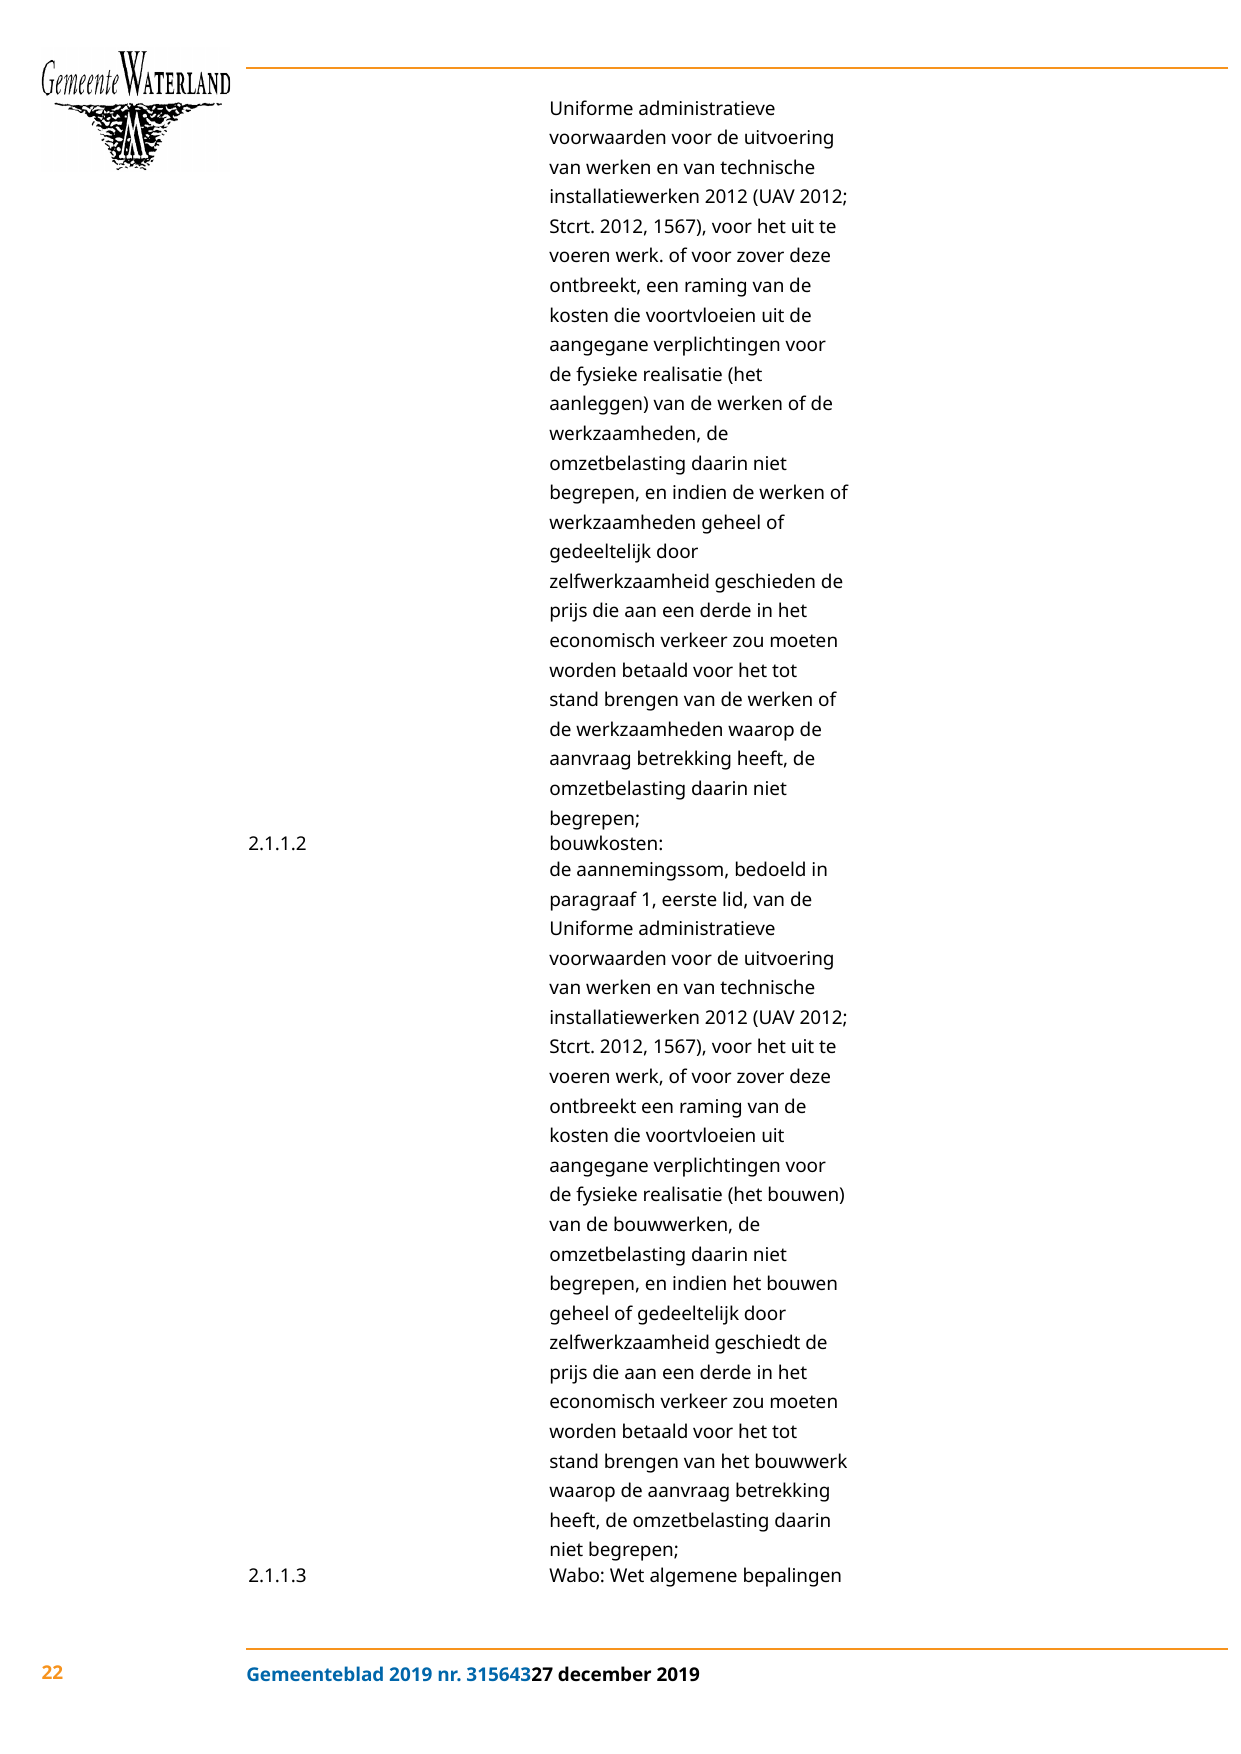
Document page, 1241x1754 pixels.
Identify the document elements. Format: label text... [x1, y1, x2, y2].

table_cell [850, 831, 1152, 856]
table_cell bouwkosten: [549, 831, 850, 856]
table_cell 2.1.1.3 [248, 1563, 549, 1588]
table_cell de aannemingssom, bedoeld in paragraaf 1, eerste lid, van de Uniforme administratieve voorwaarden voor de uitvoering van werken en van technische installatiewerken 2012 (UAV 2012; Stcrt. 2012, 1567), voor het uit te voeren werk, of voor zover deze ontbreekt een raming van de kosten die voortvloeien uit aangegane verplichtingen voor de fysieke realisatie (het bouwen) van de bouwwerken, de omzetbelasting daarin niet begrepen, en indien het bouwen geheel of gedeeltelijk door zelfwerkzaamheid geschiedt de prijs die aan een derde in het economisch verkeer zou moeten worden betaald voor het tot stand brengen van het bouwwerk waarop de aanvraag betrekking heeft, de omzetbelasting daarin niet begrepen; [549, 856, 850, 1562]
table_cell [850, 1563, 1152, 1588]
table_cell [248, 856, 549, 1562]
table_cell Uniforme administratieve voorwaarden voor de uitvoering van werken en van technische installatiewerken 2012 (UAV 2012; Stcrt. 2012, 1567), voor het uit te voeren werk. of voor zover deze ontbreekt, een raming van de kosten die voortvloeien uit de aangegane verplichtingen voor de fysieke realisatie (het aanleggen) van de werken of de werkzaamheden, de omzetbelasting daarin niet begrepen, en indien de werken of werkzaamheden geheel of gedeeltelijk door zelfwerkzaamheid geschieden de prijs die aan een derde in het economisch verkeer zou moeten worden betaald voor het tot stand brengen van de werken of de werkzaamheden waarop de aanvraag betrekking heeft, de omzetbelasting daarin niet begrepen; [549, 95, 850, 831]
table_cell 2.1.1.2 [248, 831, 549, 856]
table_cell [850, 856, 1152, 1562]
picture [41, 47, 231, 172]
table_cell [850, 95, 1152, 831]
table_cell [248, 95, 549, 831]
table_cell Wabo: Wet algemene bepalingen [549, 1563, 850, 1588]
